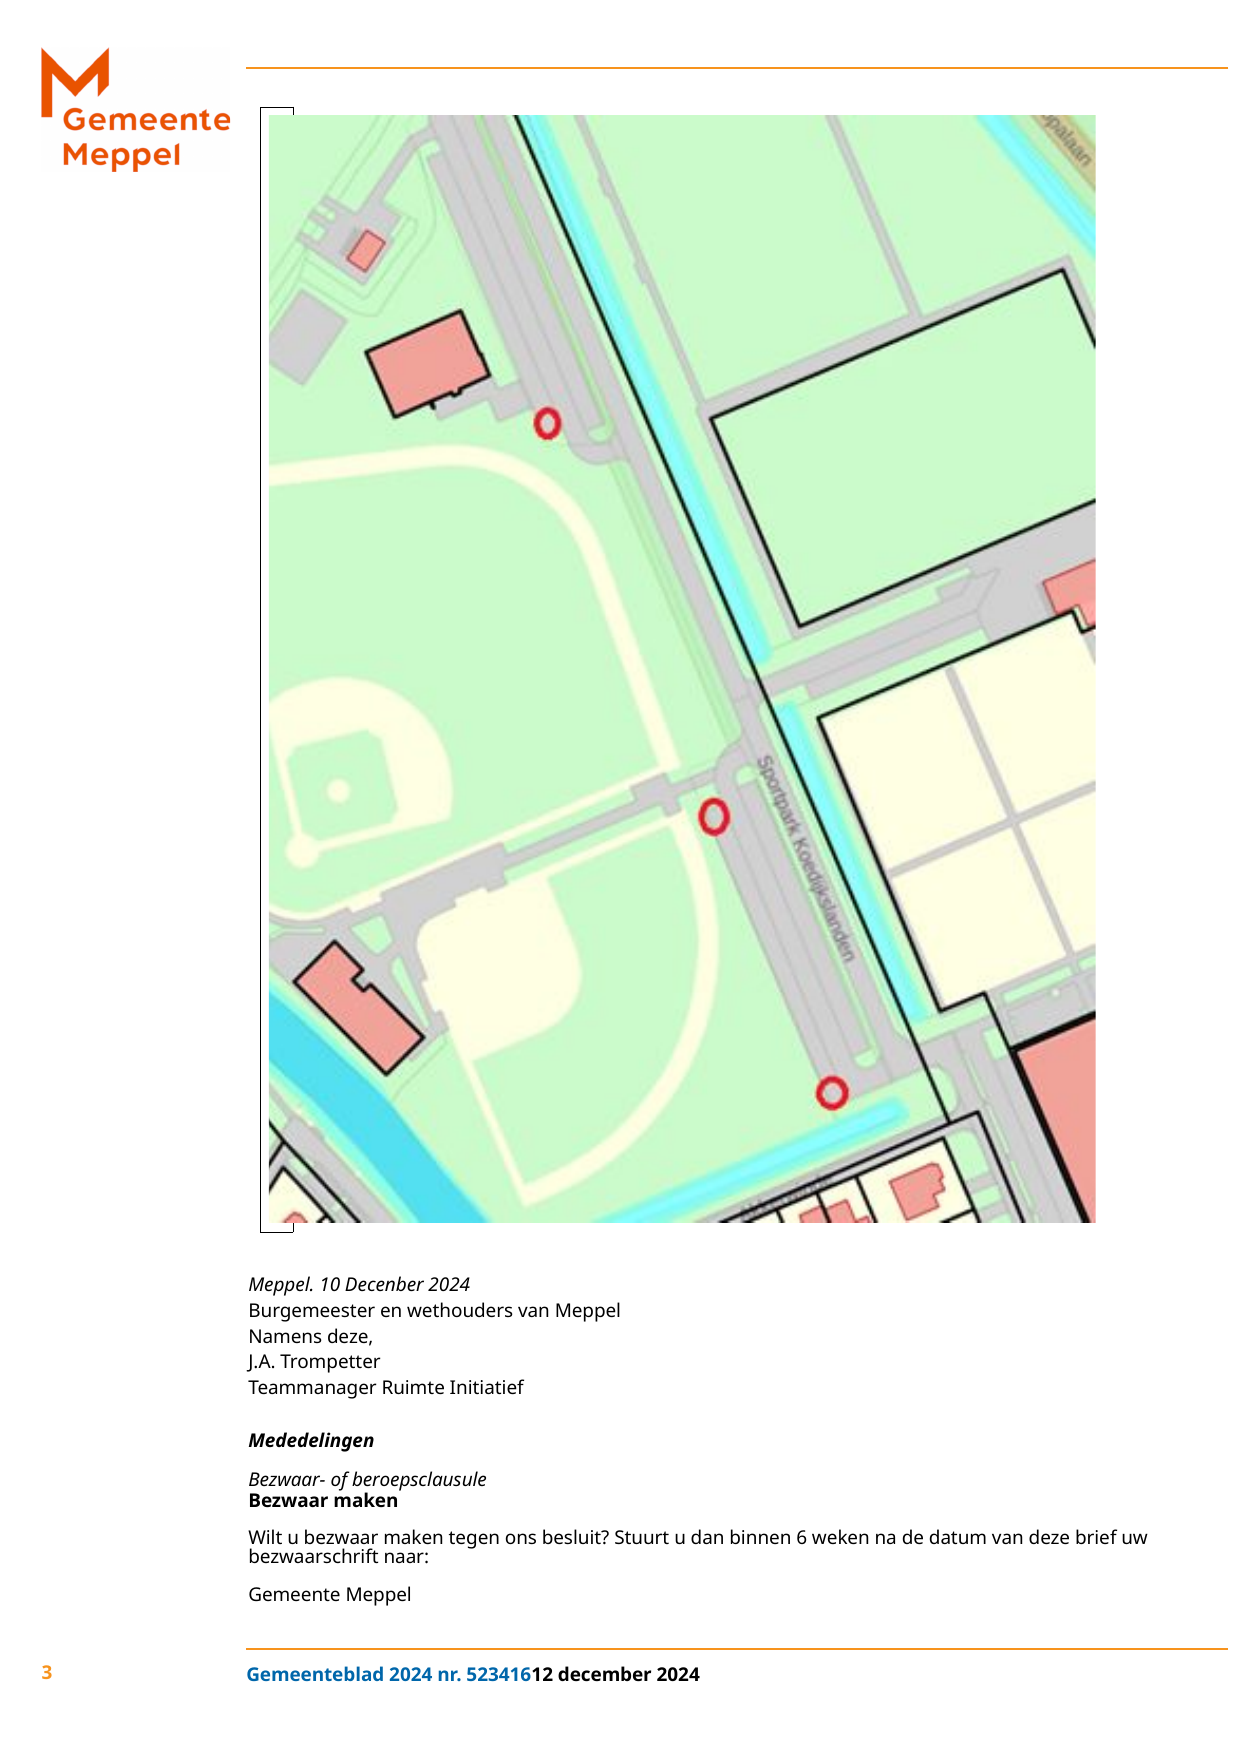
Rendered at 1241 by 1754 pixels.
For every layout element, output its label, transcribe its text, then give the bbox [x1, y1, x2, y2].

text Wilt u bezwaar maken tegen ons besluit? Stuurt u dan binnen 6 weken na de datum van deze brief uw bezwaarschrift naar: [248, 1529, 1152, 1568]
text Burgemeester en wethouders van Meppel [248, 1297, 1152, 1323]
text J.A. Trompetter [248, 1349, 1152, 1374]
picture [41, 47, 231, 172]
text Mededelingen [248, 1427, 1152, 1453]
text Gemeente Meppel [248, 1586, 1152, 1605]
text Meppel. 10 Decenber 2024 [248, 1271, 1152, 1297]
picture [268, 115, 1096, 1223]
text Namens deze, [248, 1323, 1152, 1349]
text Teammanager Ruimte Initiatief [248, 1374, 1152, 1400]
text Bezwaar- of beroepsclausule [248, 1467, 1152, 1492]
text Bezwaar maken [248, 1492, 1152, 1512]
